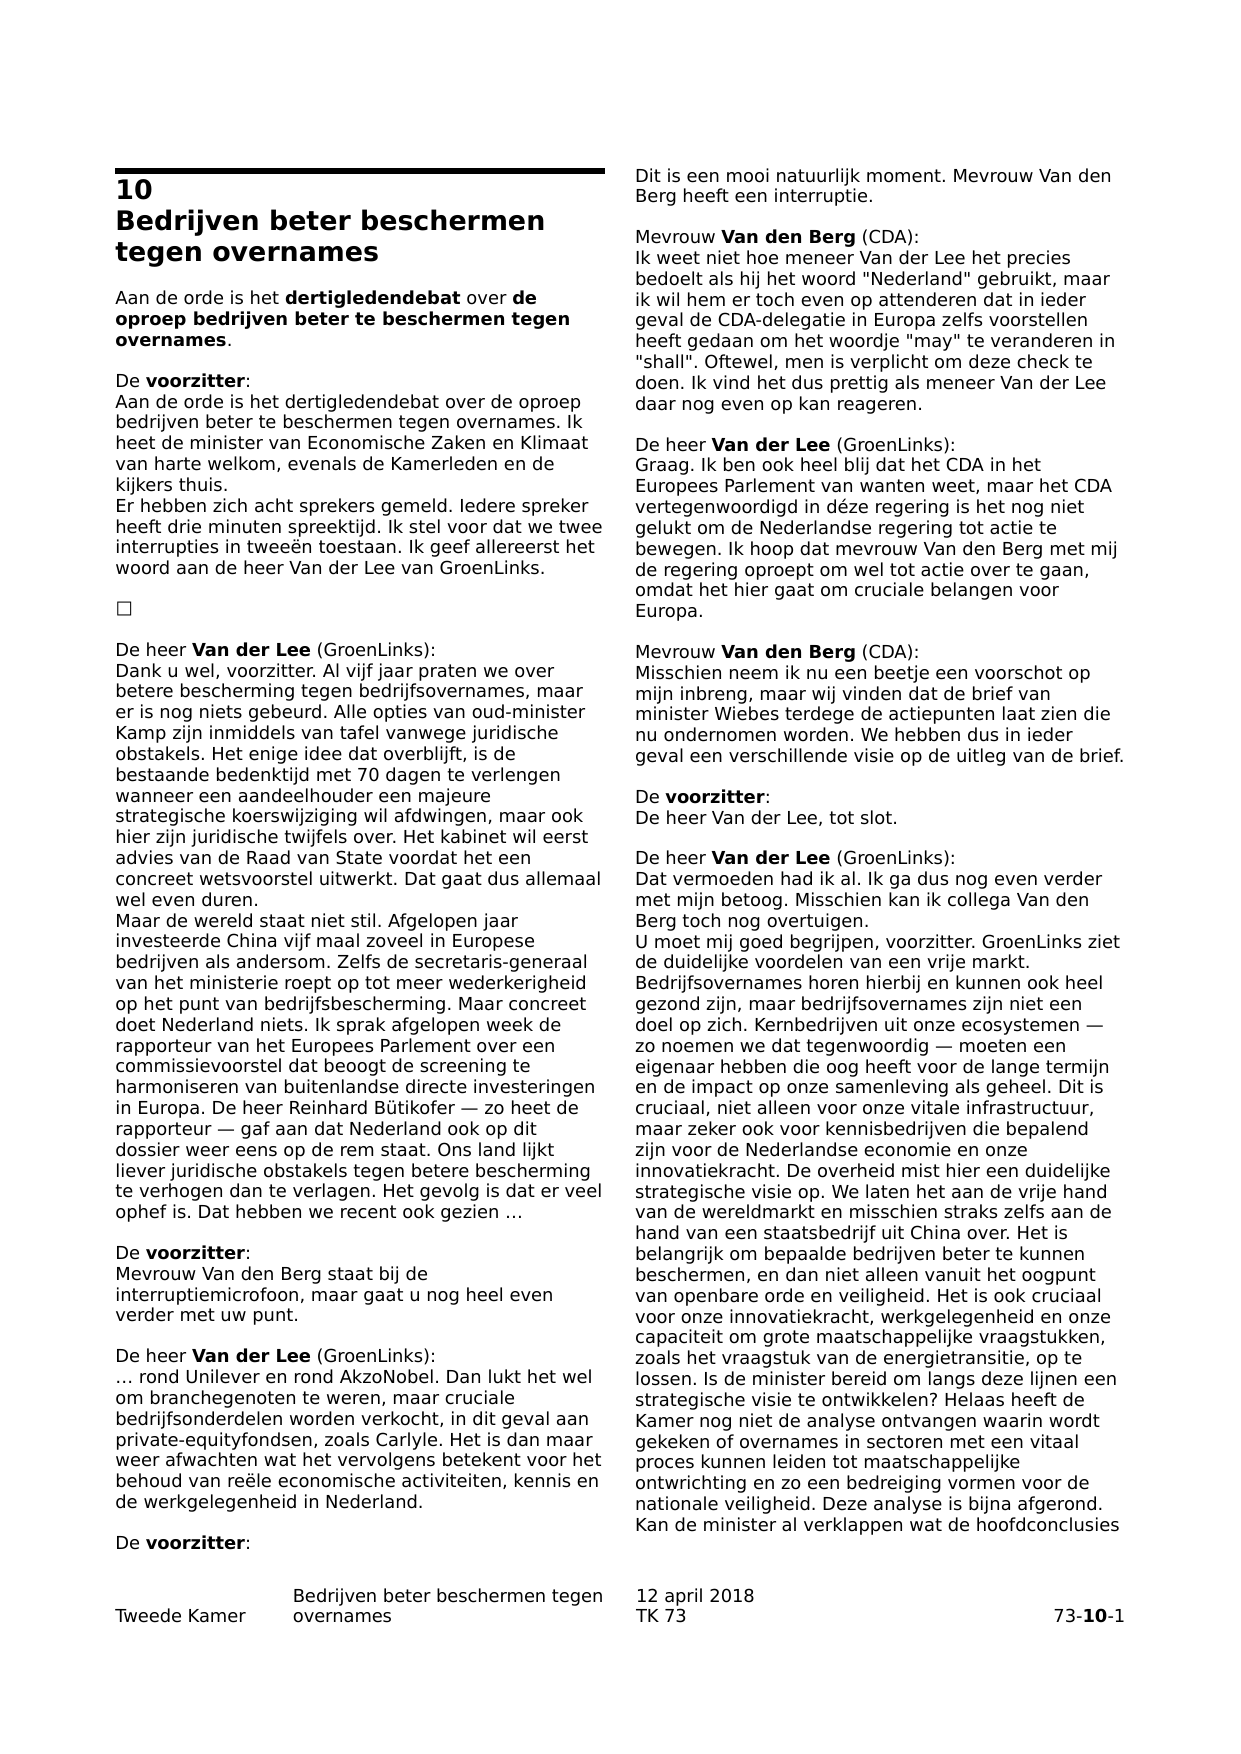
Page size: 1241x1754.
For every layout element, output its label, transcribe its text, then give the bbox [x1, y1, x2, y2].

text Mevrouw Van den Berg (CDA): [635, 227, 1125, 248]
title 10 Bedrijven beter beschermen tegen overnames [115, 174, 605, 268]
text U moet mij goed begrijpen, voorzitter. GroenLinks ziet de duidelijke voordelen van een vrije markt. Bedrijfsovernames horen hierbij en kunnen ook heel gezond zijn, maar bedrijfsovernames zijn niet een doel op zich. Kernbedrijven uit onze ecosystemen — zo noemen we dat tegenwoordig — moeten een eigenaar hebben die oog heeft voor de lange termijn en de impact op onze samenleving als geheel. Dit is cruciaal, niet alleen voor onze vitale infrastructuur, maar zeker ook voor kennisbedrijven die bepalend zijn voor de Nederlandse economie en onze innovatiekracht. De overheid mist hier een duidelijke strategische visie op. We laten het aan de vrije hand van de wereldmarkt en misschien straks zelfs aan de hand van een staatsbedrijf uit China over. Het is belangrijk om bepaalde bedrijven beter te kunnen beschermen, en dan niet alleen vanuit het oogpunt van openbare orde en veiligheid. Het is ook cruciaal voor onze innovatiekracht, werkgelegenheid en onze capaciteit om grote maatschappelijke vraagstukken, zoals het vraagstuk van de energietransitie, op te lossen. Is de minister bereid om langs deze lijnen een strategische visie te ontwikkelen? Helaas heeft de Kamer nog niet de analyse ontvangen waarin wordt gekeken of overnames in sectoren met een vitaal proces kunnen leiden tot maatschappelijke ontwrichting en zo een bedreiging vormen voor de nationale veiligheid. Deze analyse is bijna afgerond. Kan de minister al verklappen wat de hoofdconclusies [635, 931, 1125, 1536]
text De voorzitter: [115, 1533, 605, 1553]
text De heer Van der Lee, tot slot. [635, 807, 1125, 828]
text Graag. Ik ben ook heel blij dat het CDA in het Europees Parlement van wanten weet, maar het CDA vertegenwoordigd in déze regering is het nog niet gelukt om de Nederlandse regering tot actie te bewegen. Ik hoop dat mevrouw Van den Berg met mij de regering oproept om wel tot actie over te gaan, omdat het hier gaat om cruciale belangen voor Europa. [635, 455, 1125, 622]
text Ik weet niet hoe meneer Van der Lee het precies bedoelt als hij het woord "Nederland" gebruikt, maar ik wil hem er toch even op attenderen dat in ieder geval de CDA-delegatie in Europa zelfs voorstellen heeft gedaan om het woordje "may" te veranderen in "shall". Oftewel, men is verplicht om deze check te doen. Ik vind het dus prettig als meneer Van der Lee daar nog even op kan reageren. [635, 248, 1125, 414]
text Mevrouw Van den Berg staat bij de interruptiemicrofoon, maar gaat u nog heel even verder met uw punt. [115, 1263, 605, 1326]
text De heer Van der Lee (GroenLinks): [635, 848, 1125, 869]
text … rond Unilever en rond AkzoNobel. Dan lukt het wel om branchegenoten te weren, maar cruciale bedrijfsonderdelen worden verkocht, in dit geval aan private-equityfondsen, zoals Carlyle. Het is dan maar weer afwachten wat het vervolgens betekent voor het behoud van reële economische activiteiten, kennis en de werkgelegenheid in Nederland. [115, 1367, 605, 1513]
text De voorzitter: [115, 371, 605, 391]
text De heer Van der Lee (GroenLinks): [115, 1346, 605, 1367]
text Dat vermoeden had ik al. Ik ga dus nog even verder met mijn betoog. Misschien kan ik collega Van den Berg toch nog overtuigen. [635, 869, 1125, 931]
text ⬜ [115, 599, 605, 619]
text De voorzitter: [115, 1243, 605, 1263]
text Aan de orde is het dertigledendebat over de oproep bedrijven beter te beschermen tegen overnames. Ik heet de minister van Economische Zaken en Klimaat van harte welkom, evenals de Kamerleden en de kijkers thuis. [115, 391, 605, 496]
text De heer Van der Lee (GroenLinks): [635, 434, 1125, 455]
text Er hebben zich acht sprekers gemeld. Iedere spreker heeft drie minuten spreektijd. Ik stel voor dat we twee interrupties in tweeën toestaan. Ik geef allereerst het woord aan de heer Van der Lee van GroenLinks. [115, 496, 605, 579]
text De heer Van der Lee (GroenLinks): [115, 639, 605, 660]
text Misschien neem ik nu een beetje een voorschot op mijn inbreng, maar wij vinden dat de brief van minister Wiebes terdege de actiepunten laat zien die nu ondernomen worden. We hebben dus in ieder geval een verschillende visie op de uitleg van de brief. [635, 662, 1125, 767]
text Aan de orde is het dertigledendebat over de oproep bedrijven beter te beschermen tegen overnames. [115, 288, 605, 351]
text Dit is een mooi natuurlijk moment. Mevrouw Van den Berg heeft een interruptie. [635, 165, 1125, 207]
text Dank u wel, voorzitter. Al vijf jaar praten we over betere bescherming tegen bedrijfsovernames, maar er is nog niets gebeurd. Alle opties van oud-minister Kamp zijn inmiddels van tafel vanwege juridische obstakels. Het enige idee dat overblijft, is de bestaande bedenktijd met 70 dagen te verlengen wanneer een aandeelhouder een majeure strategische koerswijziging wil afdwingen, maar ook hier zijn juridische twijfels over. Het kabinet wil eerst advies van de Raad van State voordat het een concreet wetsvoorstel uitwerkt. Dat gaat dus allemaal wel even duren. [115, 660, 605, 910]
text De voorzitter: [635, 787, 1125, 807]
text Maar de wereld staat niet stil. Afgelopen jaar investeerde China vijf maal zoveel in Europese bedrijven als andersom. Zelfs de secretaris-generaal van het ministerie roept op tot meer wederkerigheid op het punt van bedrijfsbescherming. Maar concreet doet Nederland niets. Ik sprak afgelopen week de rapporteur van het Europees Parlement over een commissievoorstel dat beoogt de screening te harmoniseren van buitenlandse directe investeringen in Europa. De heer Reinhard Bütikofer — zo heet de rapporteur — gaf aan dat Nederland ook op dit dossier weer eens op de rem staat. Ons land lijkt liever juridische obstakels tegen betere bescherming te verhogen dan te verlagen. Het gevolg is dat er veel ophef is. Dat hebben we recent ook gezien … [115, 910, 605, 1223]
text Mevrouw Van den Berg (CDA): [635, 642, 1125, 662]
